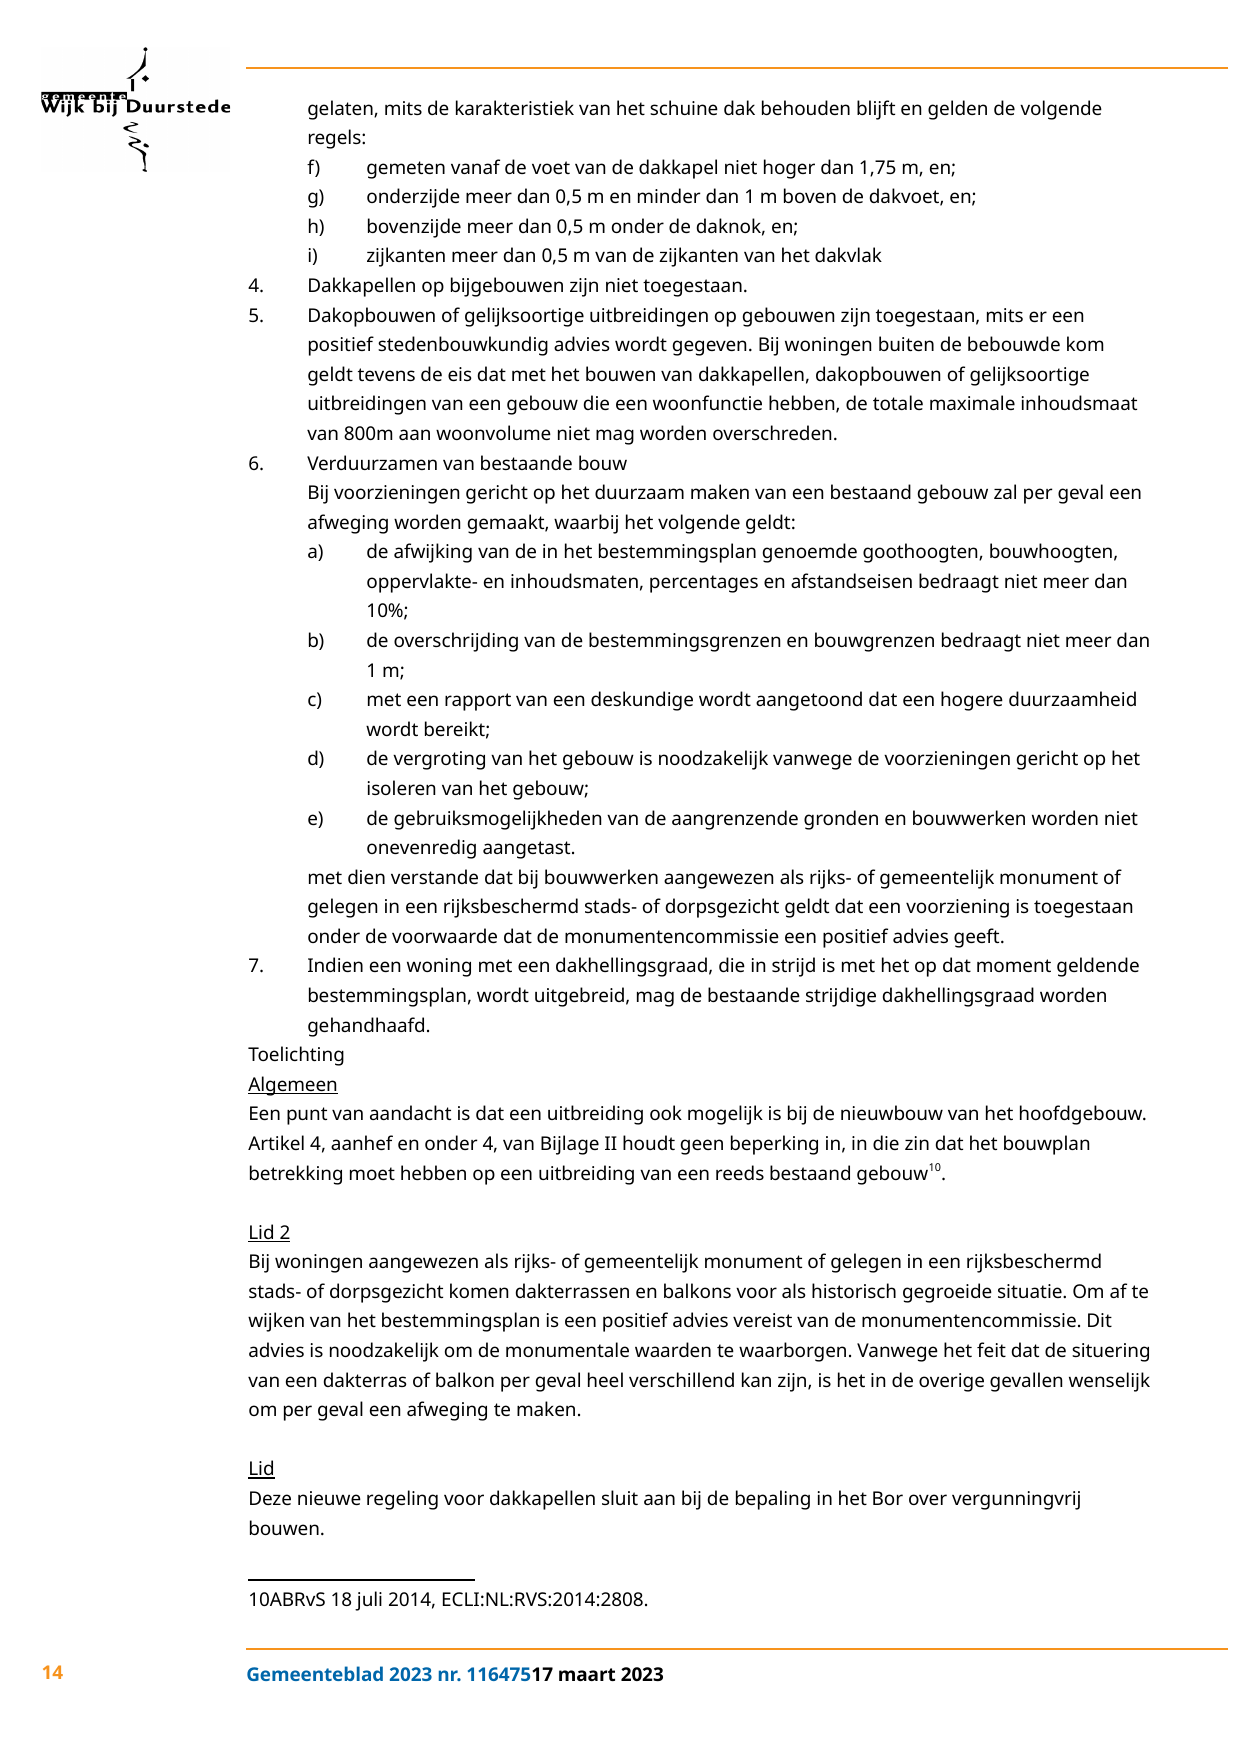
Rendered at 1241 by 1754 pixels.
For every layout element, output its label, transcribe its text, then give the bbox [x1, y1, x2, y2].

text Lid [248, 1456, 1152, 1481]
list Dakopbouwen of gelijksoortige uitbreidingen op gebouwen zijn toegestaan, mits er een positief stedenbouwkundig advies wordt gegeven. Bij woningen buiten de bebouwde kom geldt tevens de eis dat met het bouwen van dakkapellen, dakopbouwen of gelijksoortige uitbreidingen van een gebouw die een woonfunctie hebben, de totale maximale inhoudsmaat van 800m aan woonvolume niet mag worden overschreden. [248, 302, 1152, 446]
text Een punt van aandacht is dat een uitbreiding ook mogelijk is bij de nieuwbouw van het hoofdgebouw. Artikel 4, aanhef en onder 4, van Bijlage II houdt geen beperking in, in die zin dat het bouwplan betrekking moet hebben op een uitbreiding van een reeds bestaand gebouw. [248, 1101, 1152, 1186]
text Toelichting [248, 1041, 1152, 1067]
list met een rapport van een deskundige wordt aangetoond dat een hogere duurzaamheid wordt bereikt; [307, 686, 1152, 742]
text ABRvS 18 juli 2014, ECLI:NL:RVS:2014:2808. [248, 1586, 1152, 1612]
text Bij woningen aangewezen als rijks- of gemeentelijk monument of gelegen in een rijksbeschermd stads- of dorpsgezicht komen dakterrassen en balkons voor als historisch gegroeide situatie. Om af te wijken van het bestemmingsplan is een positief advies vereist van de monumentencommissie. Dit advies is noodzakelijk om de monumentale waarden te waarborgen. Vanwege het feit dat de situering van een dakterras of balkon per geval heel verschillend kan zijn, is het in de overige gevallen wenselijk om per geval een afweging te maken. [248, 1248, 1152, 1422]
list de overschrijding van de bestemmingsgrenzen en bouwgrenzen bedraagt niet meer dan 1 m; [307, 627, 1152, 683]
text Lid 2 [248, 1219, 1152, 1245]
list Bij voorzieningen gericht op het duurzaam maken van een bestaand gebouw zal per geval een afweging worden gemaakt, waarbij het volgende geldt: [248, 479, 1152, 535]
list Indien een woning met een dakhellingsgraad, die in strijd is met het op dat moment geldende bestemmingsplan, wordt uitgebreid, mag de bestaande strijdige dakhellingsgraad worden gehandhaafd. [248, 953, 1152, 1038]
list bovenzijde meer dan 0,5 m onder de daknok, en; [307, 213, 1152, 239]
list onderzijde meer dan 0,5 m en minder dan 1 m boven de dakvoet, en; [307, 183, 1152, 209]
text Algemeen [248, 1071, 1152, 1097]
list de gebruiksmogelijkheden van de aangrenzende gronden en bouwwerken worden niet onevenredig aangetast. [307, 805, 1152, 860]
picture [41, 47, 231, 172]
list Verduurzamen van bestaande bouw [248, 450, 1152, 476]
list gelaten, mits de karakteristiek van het schuine dak behouden blijft en gelden de volgende regels: [248, 95, 1152, 150]
list de vergroting van het gebouw is noodzakelijk vanwege de voorzieningen gericht op het isoleren van het gebouw; [307, 746, 1152, 801]
text Deze nieuwe regeling voor dakkapellen sluit aan bij de bepaling in het Bor over vergunningvrij bouwen. [248, 1485, 1152, 1541]
list Dakkapellen op bijgebouwen zijn niet toegestaan. [248, 272, 1152, 298]
list met dien verstande dat bij bouwwerken aangewezen als rijks- of gemeentelijk monument of gelegen in een rijksbeschermd stads- of dorpsgezicht geldt dat een voorziening is toegestaan onder de voorwaarde dat de monumentencommissie een positief advies geeft. [248, 864, 1152, 949]
list zijkanten meer dan 0,5 m van de zijkanten van het dakvlak [307, 243, 1152, 268]
list gemeten vanaf de voet van de dakkapel niet hoger dan 1,75 m, en; [307, 154, 1152, 180]
list de afwijking van de in het bestemmingsplan genoemde goothoogten, bouwhoogten, oppervlakte- en inhoudsmaten, percentages en afstandseisen bedraagt niet meer dan 10%; [307, 538, 1152, 623]
